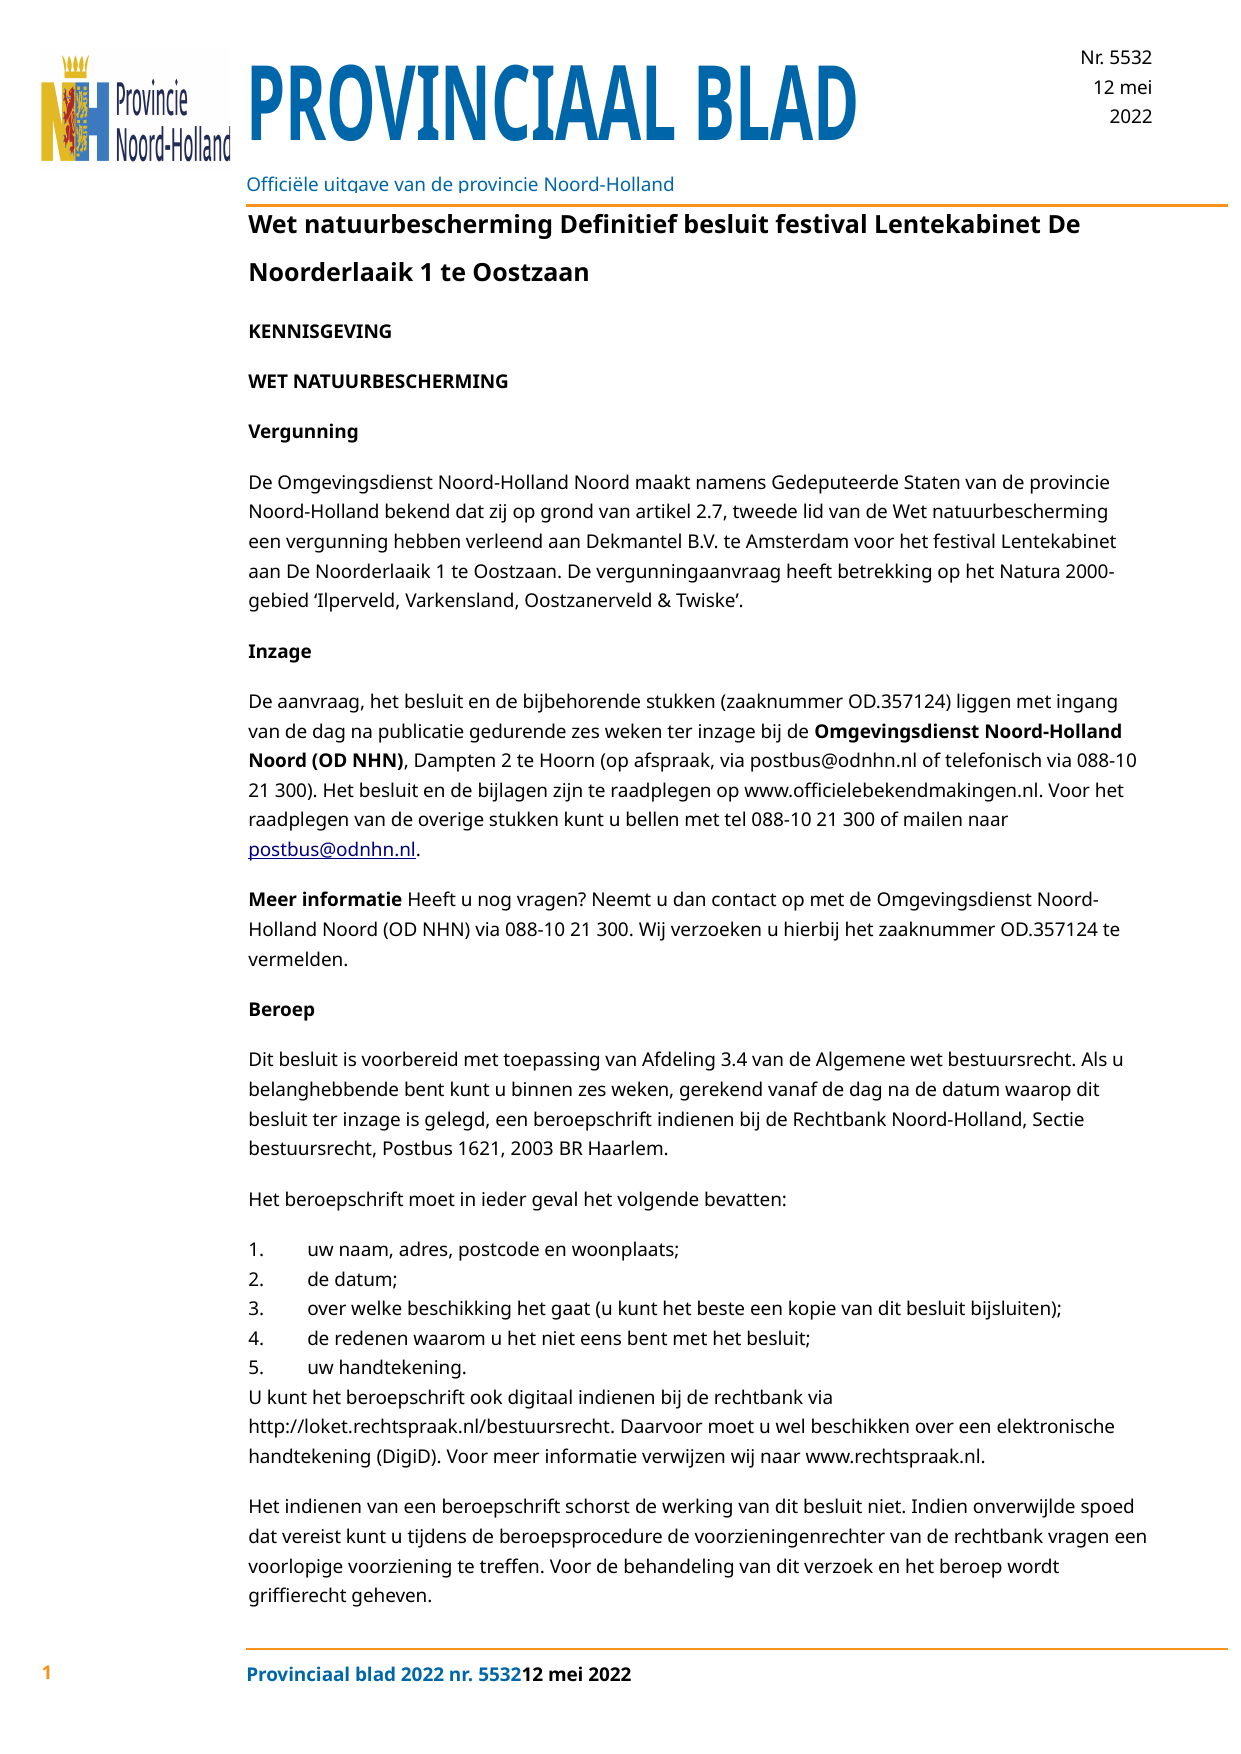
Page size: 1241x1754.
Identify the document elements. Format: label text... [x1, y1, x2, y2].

list uw handtekening. [248, 1354, 1152, 1380]
text Meer informatie Heeft u nog vragen? Neemt u dan contact op met de Omgevingsdienst Noord-Holland Noord (OD NHN) via 088-10 21 300. Wij verzoeken u hierbij het zaaknummer OD.357124 te vermelden. [248, 887, 1152, 972]
list over welke beschikking het gaat (u kunt het beste een kopie van dit besluit bijsluiten); [248, 1295, 1152, 1321]
text Vergunning [248, 419, 1152, 444]
text Het beroepschrift moet in ieder geval het volgende bevatten: [248, 1186, 1152, 1212]
list de redenen waarom u het niet eens bent met het besluit; [248, 1325, 1152, 1351]
text KENNISGEVING [248, 318, 1152, 344]
text Dit besluit is voorbereid met toepassing van Afdeling 3.4 van de Algemene wet bestuursrecht. Als u belanghebbende bent kunt u binnen zes weken, gerekend vanaf de dag na de datum waarop dit besluit ter inzage is gelegd, een beroepschrift indienen bij de Rechtbank Noord-Holland, Sectie bestuursrecht, Postbus 1621, 2003 BR Haarlem. [248, 1047, 1152, 1161]
text Beroep [248, 996, 1152, 1022]
text De aanvraag, het besluit en de bijbehorende stukken (zaaknummer OD.357124) liggen met ingang van de dag na publicatie gedurende zes weken ter inzage bij de Omgevingsdienst Noord-Holland Noord (OD NHN), Dampten 2 te Hoorn (op afspraak, via postbus@odnhn.nl of telefonisch via 088-10 21 300). Het besluit en de bijlagen zijn te raadplegen op www.officielebekendmakingen.nl. Voor het raadplegen van de overige stukken kunt u bellen met tel 088-10 21 300 of mailen naar postbus@odnhn.nl. [248, 688, 1152, 862]
text Wet natuurbescherming Definitief besluit festival Lentekabinet De Noorderlaaik 1 te Oostzaan [248, 207, 1152, 288]
text WET NATUURBESCHERMING [248, 368, 1152, 394]
text U kunt het beroepschrift ook digitaal indienen bij de rechtbank via http://loket.rechtspraak.nl/bestuursrecht. Daarvoor moet u wel beschikken over een elektronische handtekening (DigiD). Voor meer informatie verwijzen wij naar www.rechtspraak.nl. [248, 1384, 1152, 1469]
text Inzage [248, 638, 1152, 664]
list de datum; [248, 1266, 1152, 1292]
list uw naam, adres, postcode en woonplaats; [248, 1236, 1152, 1262]
text Het indienen van een beroepschrift schorst de werking van dit besluit niet. Indien onverwijlde spoed dat vereist kunt u tijdens de beroepsprocedure de voorzieningenrechter van de rechtbank vragen een voorlopige voorziening te treffen. Voor de behandeling van dit verzoek en het beroep wordt griffierecht geheven. [248, 1494, 1152, 1608]
picture [41, 47, 231, 172]
text De Omgevingsdienst Noord-Holland Noord maakt namens Gedeputeerde Staten van de provincie Noord-Holland bekend dat zij op grond van artikel 2.7, tweede lid van de Wet natuurbescherming een vergunning hebben verleend aan Dekmantel B.V. te Amsterdam voor het festival Lentekabinet aan De Noorderlaaik 1 te Oostzaan. De vergunningaanvraag heeft betrekking op het Natura 2000-gebied ‘Ilperveld, Varkensland, Oostzanerveld & Twiske’. [248, 469, 1152, 613]
